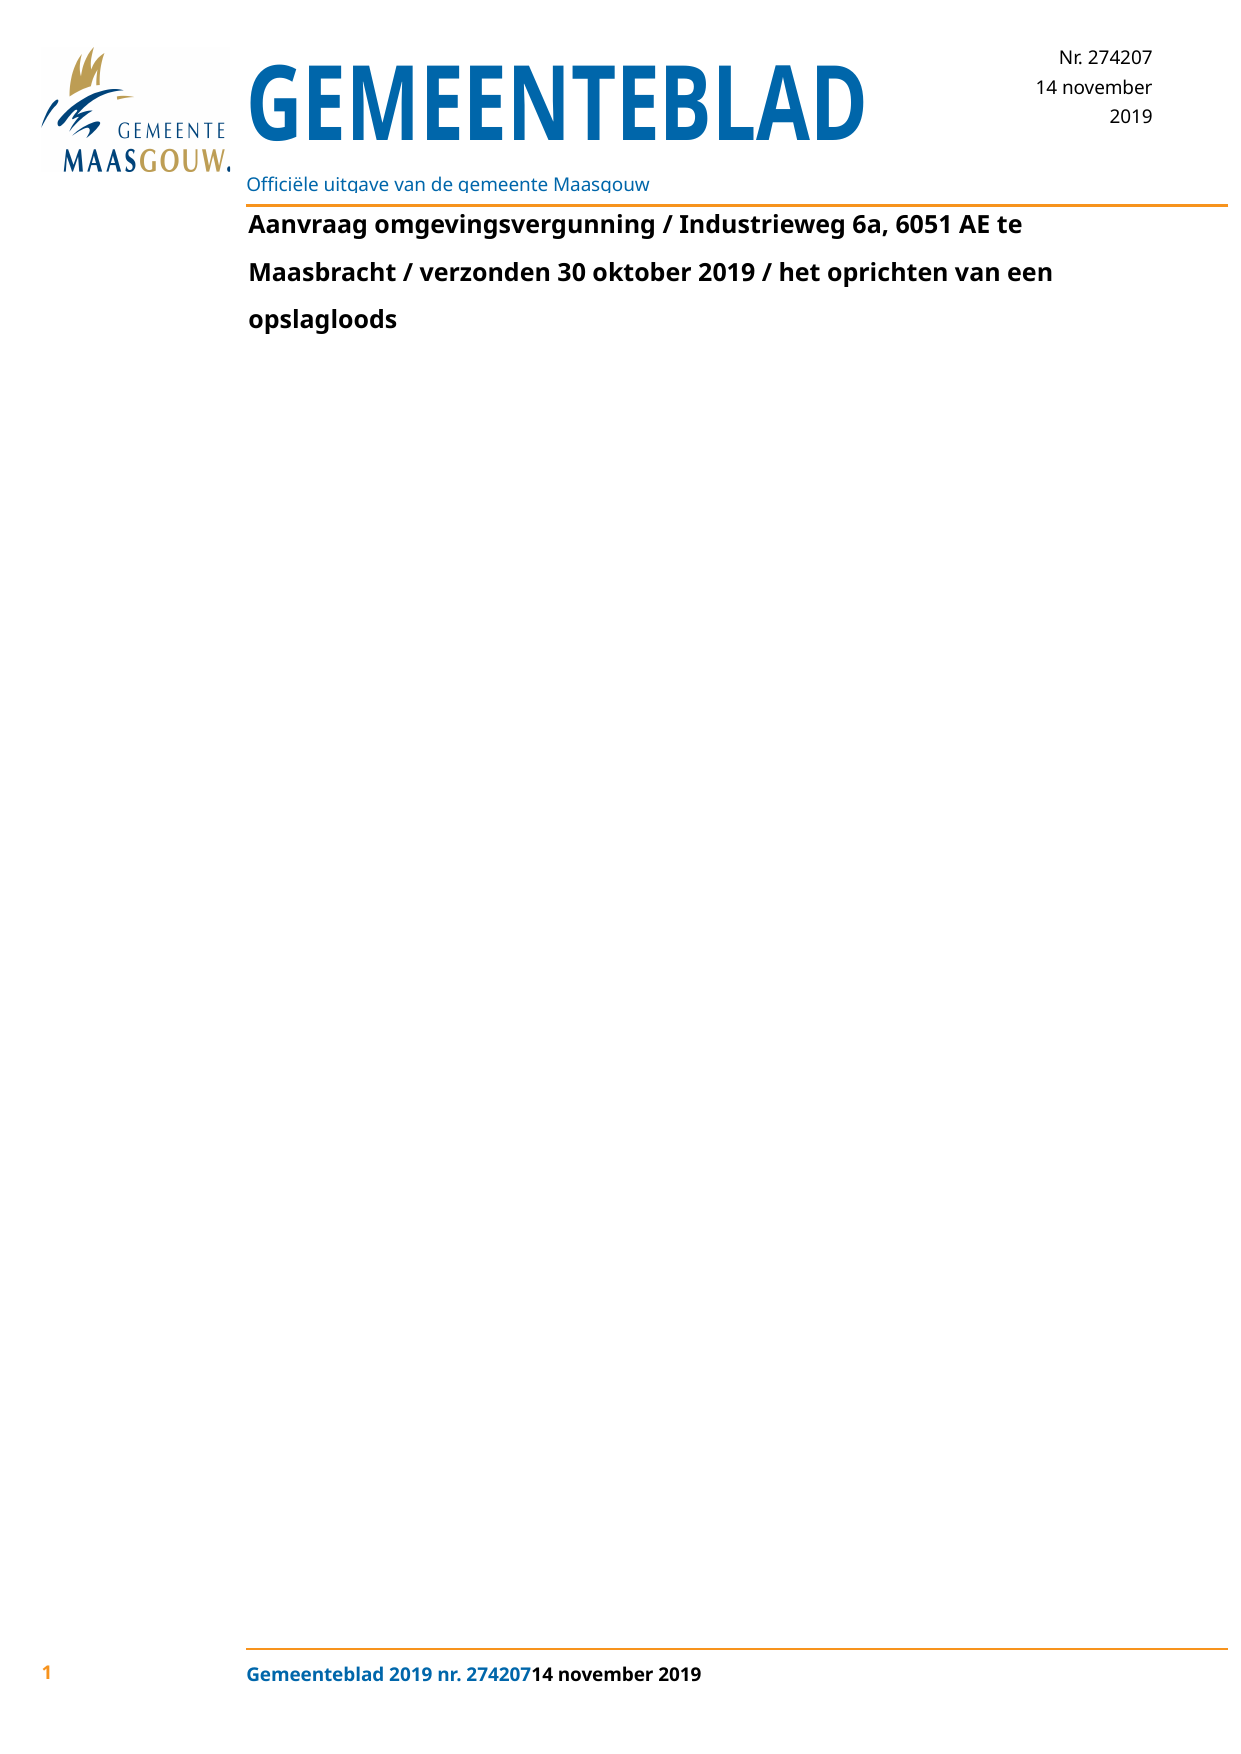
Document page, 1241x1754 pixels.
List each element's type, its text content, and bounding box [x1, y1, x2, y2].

text Aanvraag omgevingsvergunning / Industrieweg 6a, 6051 AE te Maasbracht / verzonden 30 oktober 2019 / het oprichten van een opslagloods [248, 207, 1152, 336]
picture [41, 47, 231, 172]
